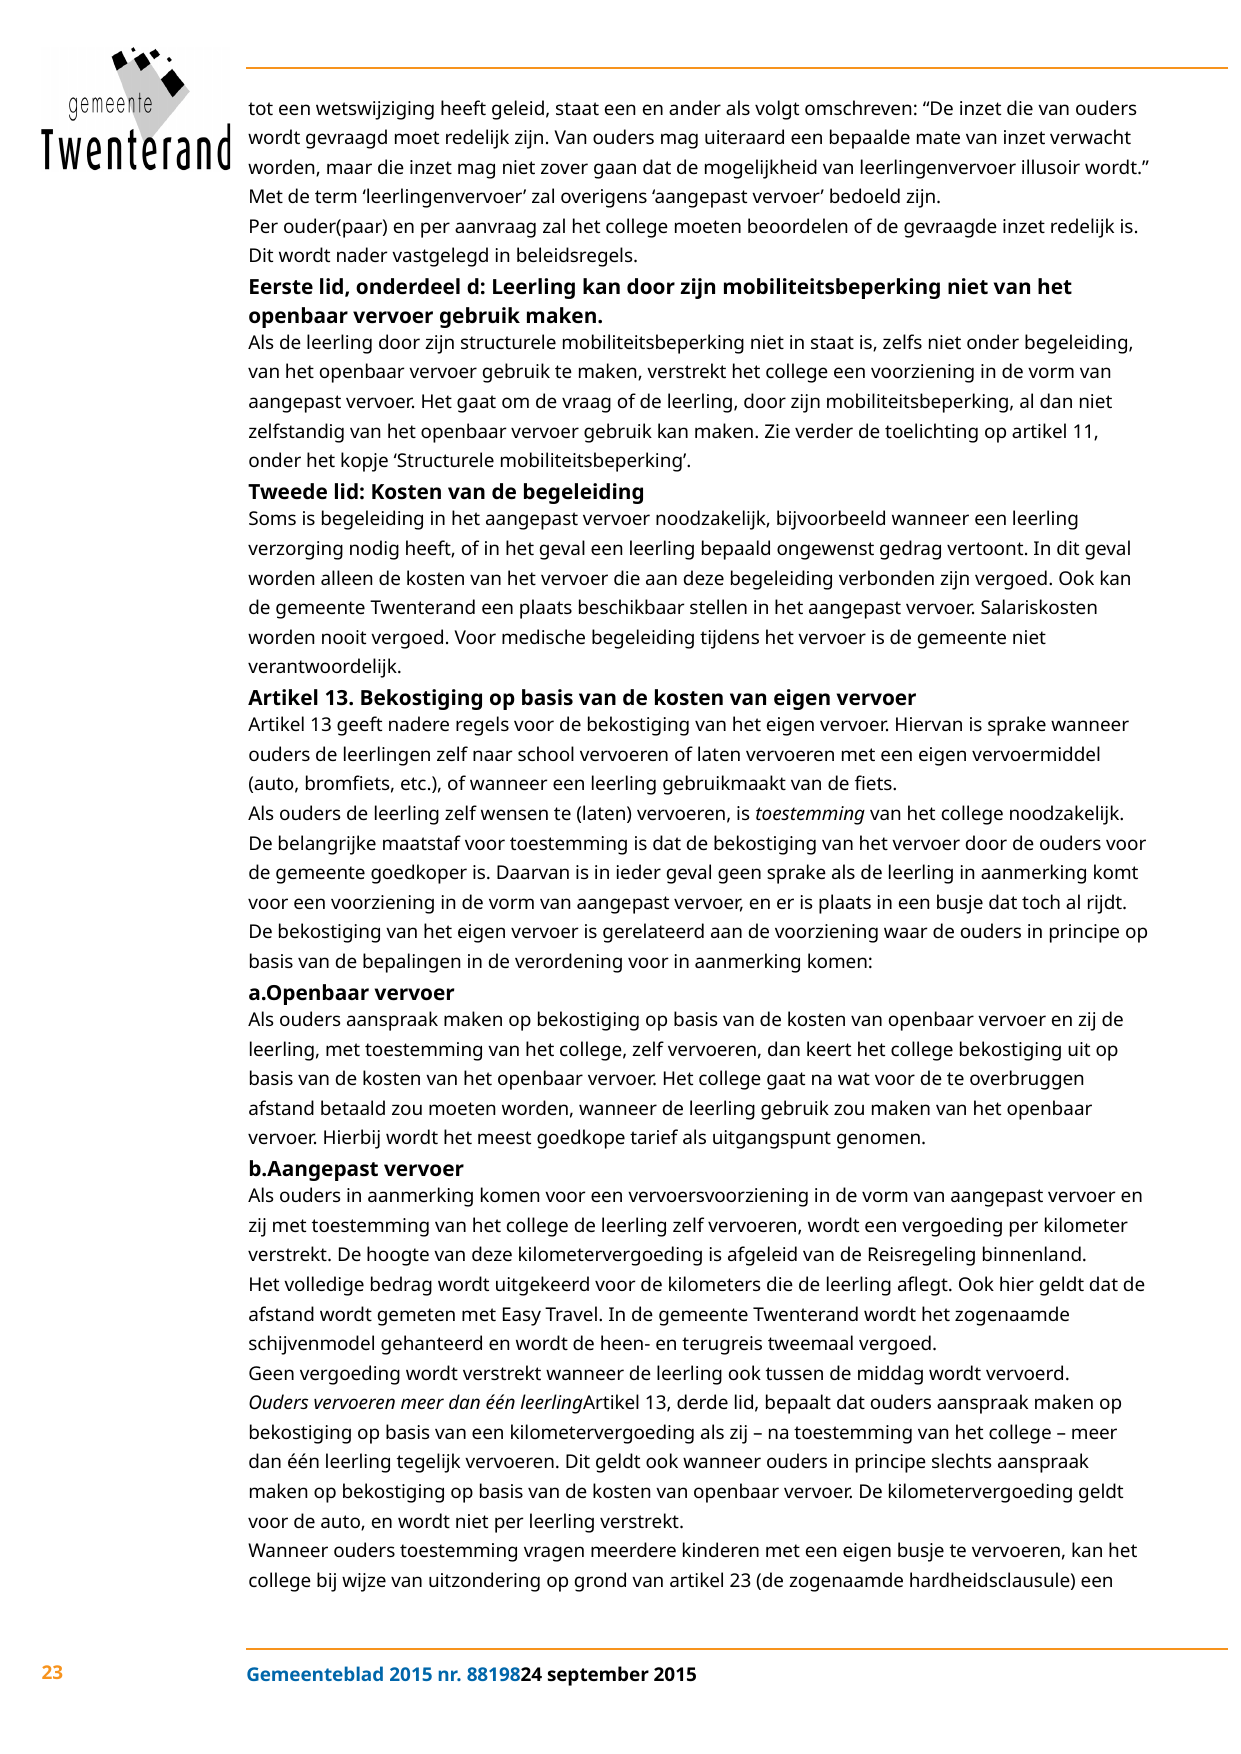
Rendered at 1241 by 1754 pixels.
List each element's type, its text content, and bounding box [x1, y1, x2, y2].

text Tweede lid: Kosten van de begeleiding [248, 477, 1152, 506]
text Eerste lid, onderdeel d: Leerling kan door zijn mobiliteitsbeperking niet van het openbaar vervoer gebruik maken. [248, 272, 1152, 329]
text Geen vergoeding wordt verstrekt wanneer de leerling ook tussen de middag wordt vervoerd. [248, 1360, 1152, 1386]
text Artikel 13 geeft nadere regels voor de bekostiging van het eigen vervoer. Hiervan is sprake wanneer ouders de leerlingen zelf naar school vervoeren of laten vervoeren met een eigen vervoermiddel (auto, bromfiets, etc.), of wanneer een leerling gebruikmaakt van de fiets. [248, 711, 1152, 796]
text b.Aangepast vervoer [248, 1154, 1152, 1182]
text a.Openbaar vervoer [248, 978, 1152, 1006]
text Per ouder(paar) en per aanvraag zal het college moeten beoordelen of de gevraagde inzet redelijk is. Dit wordt nader vastgelegd in beleidsregels. [248, 213, 1152, 268]
text Soms is begeleiding in het aangepast vervoer noodzakelijk, bijvoorbeeld wanneer een leerling verzorging nodig heeft, of in het geval een leerling bepaald ongewenst gedrag vertoont. In dit geval worden alleen de kosten van het vervoer die aan deze begeleiding verbonden zijn vergoed. Ook kan de gemeente Twenterand een plaats beschikbaar stellen in het aangepast vervoer. Salariskosten worden nooit vergoed. Voor medische begeleiding tijdens het vervoer is de gemeente niet verantwoordelijk. [248, 506, 1152, 679]
text Als de leerling door zijn structurele mobiliteitsbeperking niet in staat is, zelfs niet onder begeleiding, van het openbaar vervoer gebruik te maken, verstrekt het college een voorziening in de vorm van aangepast vervoer. Het gaat om de vraag of de leerling, door zijn mobiliteitsbeperking, al dan niet zelfstandig van het openbaar vervoer gebruik kan maken. Zie verder de toelichting op artikel 11, onder het kopje ‘Structurele mobiliteitsbeperking’. [248, 329, 1152, 473]
text Artikel 13. Bekostiging op basis van de kosten van eigen vervoer [248, 683, 1152, 711]
text tot een wetswijziging heeft geleid, staat een en ander als volgt omschreven: “De inzet die van ouders wordt gevraagd moet redelijk zijn. Van ouders mag uiteraard een bepaalde mate van inzet verwacht worden, maar die inzet mag niet zover gaan dat de mogelijkheid van leerlingenvervoer illusoir wordt.” [248, 95, 1152, 180]
text Wanneer ouders toestemming vragen meerdere kinderen met een eigen busje te vervoeren, kan het college bij wijze van uitzondering op grond van artikel 23 (de zogenaamde hardheidsclausule) een [248, 1537, 1152, 1593]
text Als ouders de leerling zelf wensen te (laten) vervoeren, is toestemming van het college noodzakelijk. De belangrijke maatstaf voor toestemming is dat de bekostiging van het vervoer door de ouders voor de gemeente goedkoper is. Daarvan is in ieder geval geen sprake als de leerling in aanmerking komt voor een voorziening in de vorm van aangepast vervoer, en er is plaats in een busje dat toch al rijdt. [248, 800, 1152, 915]
text Als ouders aanspraak maken op bekostiging op basis van de kosten van openbaar vervoer en zij de leerling, met toestemming van het college, zelf vervoeren, dan keert het college bekostiging uit op basis van de kosten van het openbaar vervoer. Het college gaat na wat voor de te overbruggen afstand betaald zou moeten worden, wanneer de leerling gebruik zou maken van het openbaar vervoer. Hierbij wordt het meest goedkope tarief als uitgangspunt genomen. [248, 1006, 1152, 1150]
text Het volledige bedrag wordt uitgekeerd voor de kilometers die de leerling aflegt. Ook hier geldt dat de afstand wordt gemeten met Easy Travel. In de gemeente Twenterand wordt het zogenaamde schijvenmodel gehanteerd en wordt de heen- en terugreis tweemaal vergoed. [248, 1271, 1152, 1356]
text Als ouders in aanmerking komen voor een vervoersvoorziening in de vorm van aangepast vervoer en zij met toestemming van het college de leerling zelf vervoeren, wordt een vergoeding per kilometer verstrekt. De hoogte van deze kilometervergoeding is afgeleid van de Reisregeling binnenland. [248, 1182, 1152, 1267]
picture [41, 47, 231, 172]
text Ouders vervoeren meer dan één leerlingArtikel 13, derde lid, bepaalt dat ouders aanspraak maken op bekostiging op basis van een kilometervergoeding als zij – na toestemming van het college – meer dan één leerling tegelijk vervoeren. Dit geldt ook wanneer ouders in principe slechts aanspraak maken op bekostiging op basis van de kosten van openbaar vervoer. De kilometervergoeding geldt voor de auto, en wordt niet per leerling verstrekt. [248, 1389, 1152, 1534]
text Met de term ‘leerlingenvervoer’ zal overigens ‘aangepast vervoer’ bedoeld zijn. [248, 183, 1152, 209]
text De bekostiging van het eigen vervoer is gerelateerd aan de voorziening waar de ouders in principe op basis van de bepalingen in de verordening voor in aanmerking komen: [248, 918, 1152, 974]
